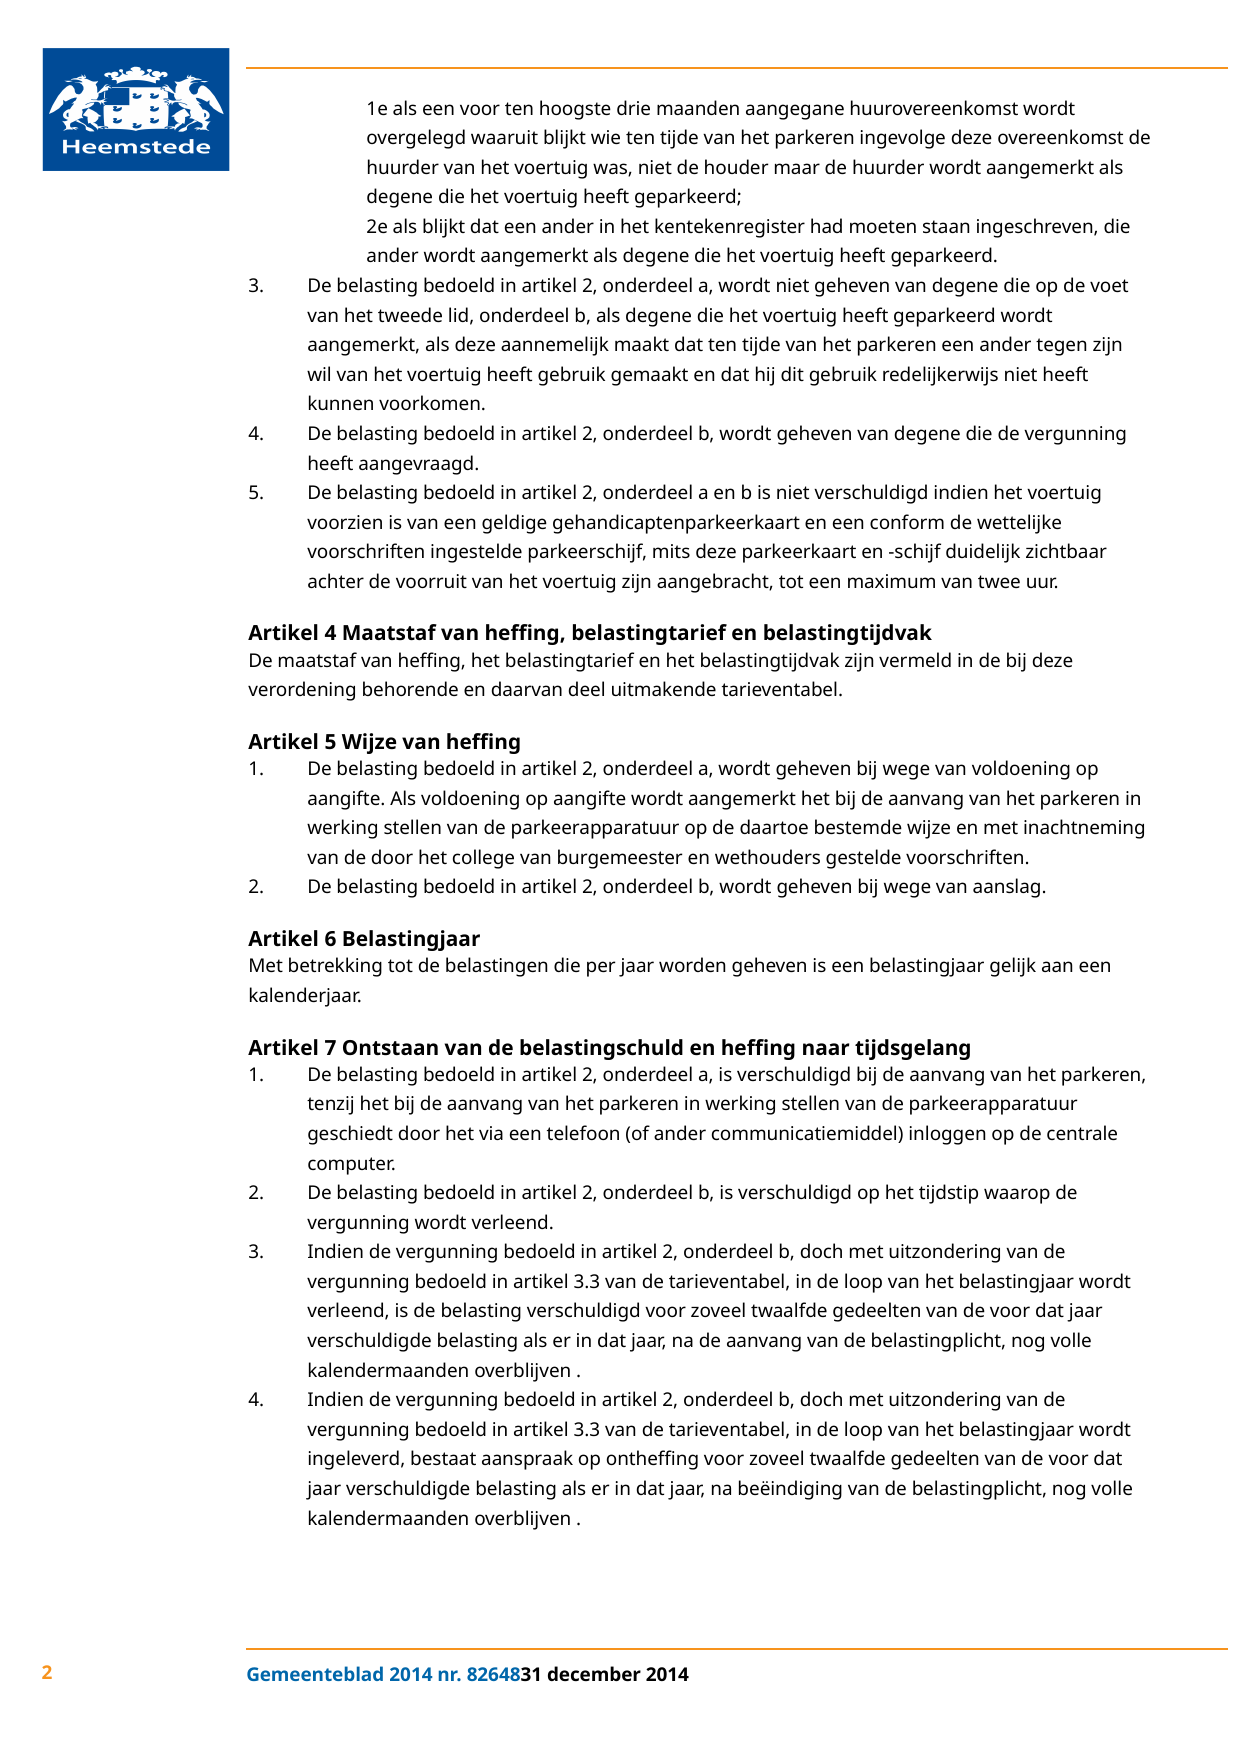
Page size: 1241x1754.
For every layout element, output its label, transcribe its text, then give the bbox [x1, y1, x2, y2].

list De belasting bedoeld in artikel 2, onderdeel b, wordt geheven bij wege van aanslag. [248, 874, 1152, 899]
text Artikel 5 Wijze van heffing [248, 727, 1152, 755]
text Artikel 6 Belastingjaar [248, 924, 1152, 953]
list De belasting bedoeld in artikel 2, onderdeel b, is verschuldigd op het tijdstip waarop de vergunning wordt verleend. [248, 1179, 1152, 1235]
list Indien de vergunning bedoeld in artikel 2, onderdeel b, doch met uitzondering van de vergunning bedoeld in artikel 3.3 van de tarieventabel, in de loop van het belastingjaar wordt ingeleverd, bestaat aanspraak op ontheffing voor zoveel twaalfde gedeelten van de voor dat jaar verschuldigde belasting als er in dat jaar, na beëindiging van de belastingplicht, nog volle kalendermaanden overblijven . [248, 1386, 1152, 1531]
list 1e als een voor ten hoogste drie maanden aangegane huurovereenkomst wordt overgelegd waaruit blijkt wie ten tijde van het parkeren ingevolge deze overeenkomst de huurder van het voertuig was, niet de houder maar de huurder wordt aangemerkt als degene die het voertuig heeft geparkeerd; [307, 95, 1152, 209]
list De belasting bedoeld in artikel 2, onderdeel b, wordt geheven van degene die de vergunning heeft aangevraagd. [248, 420, 1152, 476]
list 2e als blijkt dat een ander in het kentekenregister had moeten staan ingeschreven, die ander wordt aangemerkt als degene die het voertuig heeft geparkeerd. [307, 213, 1152, 268]
list De belasting bedoeld in artikel 2, onderdeel a, wordt niet geheven van degene die op de voet van het tweede lid, onderdeel b, als degene die het voertuig heeft geparkeerd wordt aangemerkt, als deze aannemelijk maakt dat ten tijde van het parkeren een ander tegen zijn wil van het voertuig heeft gebruik gemaakt en dat hij dit gebruik redelijkerwijs niet heeft kunnen voorkomen. [248, 272, 1152, 416]
text Artikel 4 Maatstaf van heffing, belastingtarief en belastingtijdvak [248, 618, 1152, 647]
text Met betrekking tot de belastingen die per jaar worden geheven is een belastingjaar gelijk aan een kalenderjaar. [248, 953, 1152, 1008]
text Artikel 7 Ontstaan van de belastingschuld en heffing naar tijdsgelang [248, 1033, 1152, 1061]
list Indien de vergunning bedoeld in artikel 2, onderdeel b, doch met uitzondering van de vergunning bedoeld in artikel 3.3 van de tarieventabel, in de loop van het belastingjaar wordt verleend, is de belasting verschuldigd voor zoveel twaalfde gedeelten van de voor dat jaar verschuldigde belasting als er in dat jaar, na de aanvang van de belastingplicht, nog volle kalendermaanden overblijven . [248, 1238, 1152, 1383]
list De belasting bedoeld in artikel 2, onderdeel a, is verschuldigd bij de aanvang van het parkeren, tenzij het bij de aanvang van het parkeren in werking stellen van de parkeerapparatuur geschiedt door het via een telefoon (of ander communicatiemiddel) inloggen op de centrale computer. [248, 1061, 1152, 1176]
list De belasting bedoeld in artikel 2, onderdeel a, wordt geheven bij wege van voldoening op aangifte. Als voldoening op aangifte wordt aangemerkt het bij de aanvang van het parkeren in werking stellen van de parkeerapparatuur op de daartoe bestemde wijze en met inachtneming van de door het college van burgemeester en wethouders gestelde voorschriften. [248, 755, 1152, 870]
text De maatstaf van heffing, het belastingtarief en het belastingtijdvak zijn vermeld in de bij deze verordening behorende en daarvan deel uitmakende tarieventabel. [248, 647, 1152, 702]
list De belasting bedoeld in artikel 2, onderdeel a en b is niet verschuldigd indien het voertuig voorzien is van een geldige gehandicaptenparkeerkaart en een conform de wettelijke voorschriften ingestelde parkeerschijf, mits deze parkeerkaart en -schijf duidelijk zichtbaar achter de voorruit van het voertuig zijn aangebracht, tot een maximum van twee uur. [248, 479, 1152, 594]
picture [41, 47, 231, 172]
